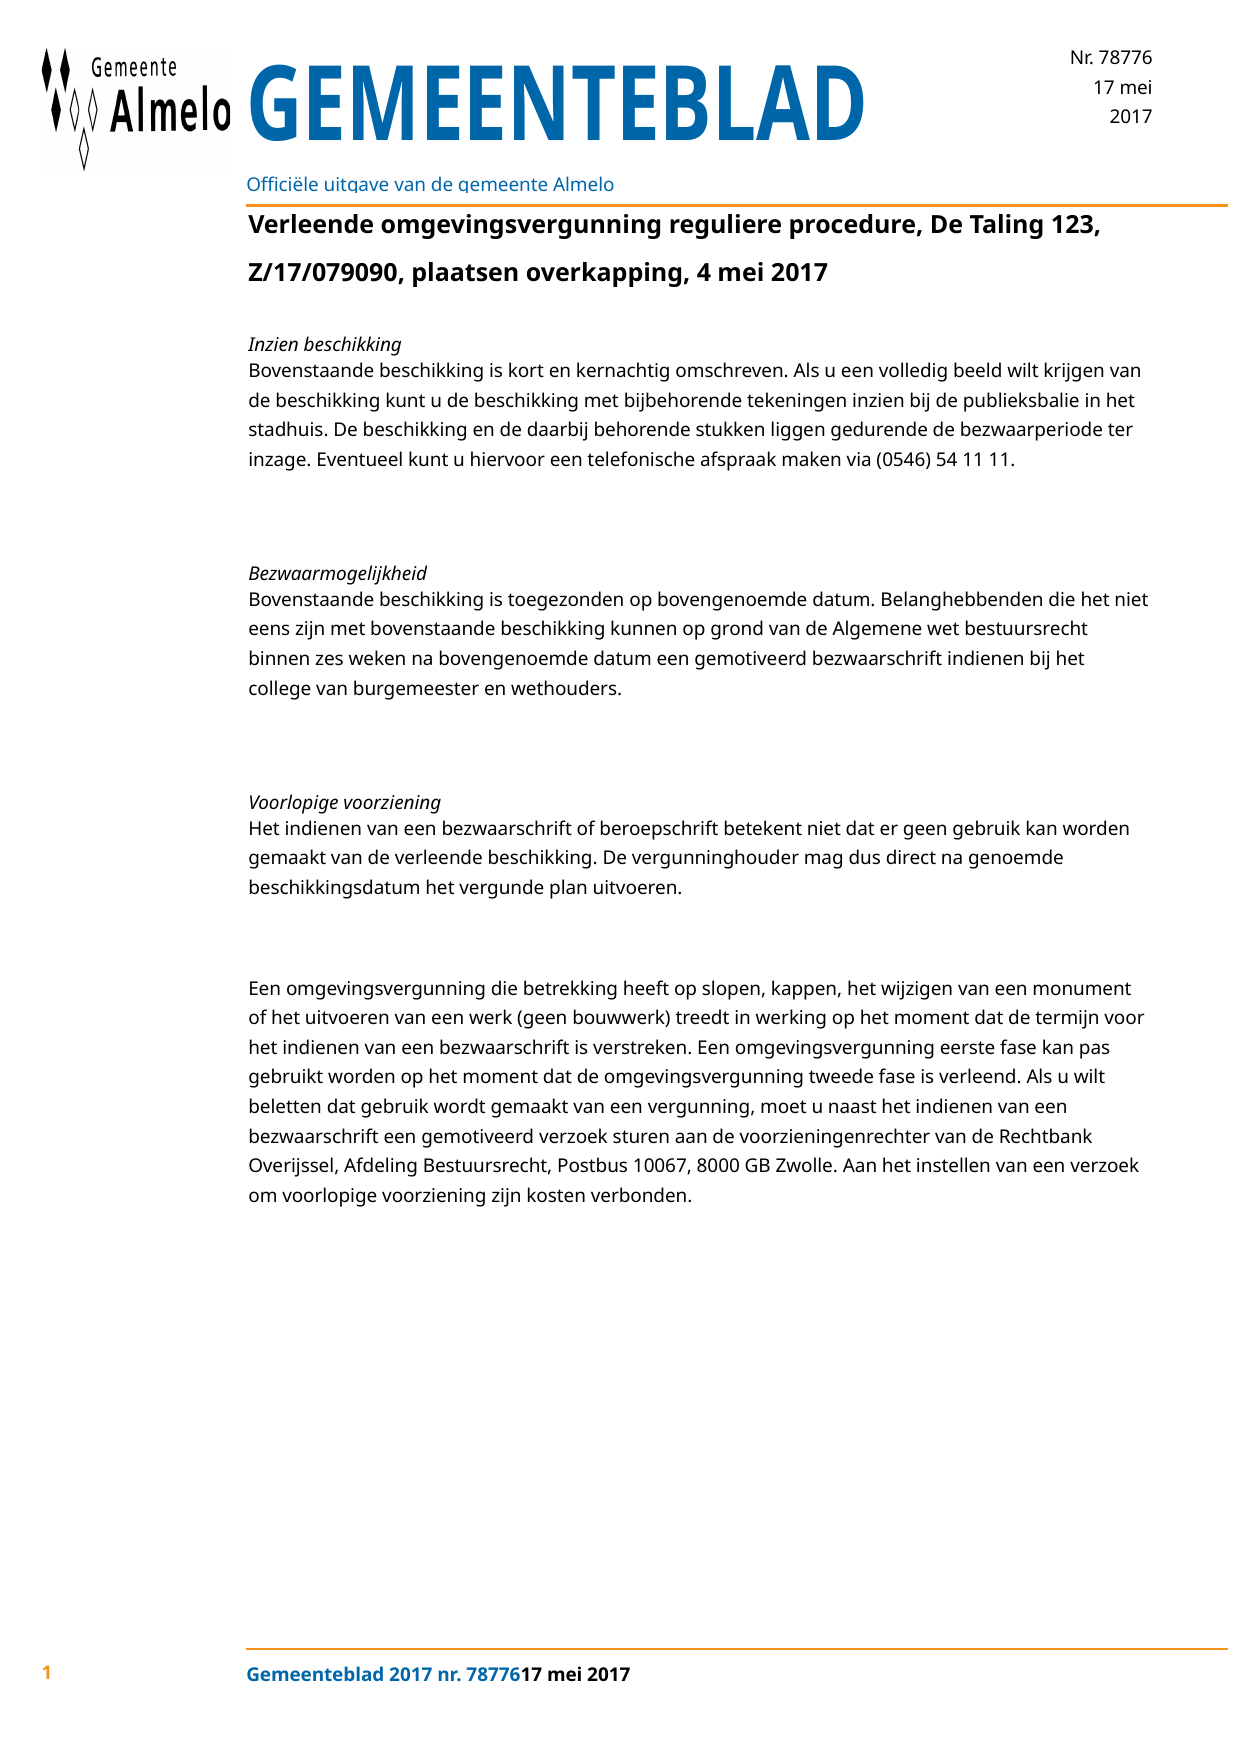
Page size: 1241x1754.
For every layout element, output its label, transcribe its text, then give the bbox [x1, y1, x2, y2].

text Voorlopige voorziening [248, 789, 1152, 815]
text Inzien beschikking [248, 331, 1152, 357]
text Een omgevingsvergunning die betrekking heeft op slopen, kappen, het wijzigen van een monument of het uitvoeren van een werk (geen bouwwerk) treedt in werking op het moment dat de termijn voor het indienen van een bezwaarschrift is verstreken. Een omgevingsvergunning eerste fase kan pas gebruikt worden op het moment dat de omgevingsvergunning tweede fase is verleend. Als u wilt beletten dat gebruik wordt gemaakt van een vergunning, moet u naast het indienen van een bezwaarschrift een gemotiveerd verzoek sturen aan de voorzieningenrechter van de Rechtbank Overijssel, Afdeling Bestuursrecht, Postbus 10067, 8000 GB Zwolle. Aan het instellen van een verzoek om voorlopige voorziening zijn kosten verbonden. [248, 975, 1152, 1208]
text Verleende omgevingsvergunning reguliere procedure, De Taling 123, Z/17/079090, plaatsen overkapping, 4 mei 2017 [248, 207, 1152, 288]
text Bezwaarmogelijkheid [248, 560, 1152, 586]
text Het indienen van een bezwaarschrift of beroepschrift betekent niet dat er geen gebruik kan worden gemaakt van de verleende beschikking. De vergunninghouder mag dus direct na genoemde beschikkingsdatum het vergunde plan uitvoeren. [248, 815, 1152, 900]
text Bovenstaande beschikking is kort en kernachtig omschreven. Als u een volledig beeld wilt krijgen van de beschikking kunt u de beschikking met bijbehorende tekeningen inzien bij de publieksbalie in het stadhuis. De beschikking en de daarbij behorende stukken liggen gedurende de bezwaarperiode ter inzage. Eventueel kunt u hiervoor een telefonische afspraak maken via (0546) 54 11 11. [248, 357, 1152, 472]
text Bovenstaande beschikking is toegezonden op bovengenoemde datum. Belanghebbenden die het niet eens zijn met bovenstaande beschikking kunnen op grond van de Algemene wet bestuursrecht binnen zes weken na bovengenoemde datum een gemotiveerd bezwaarschrift indienen bij het college van burgemeester en wethouders. [248, 586, 1152, 701]
picture [41, 47, 231, 172]
